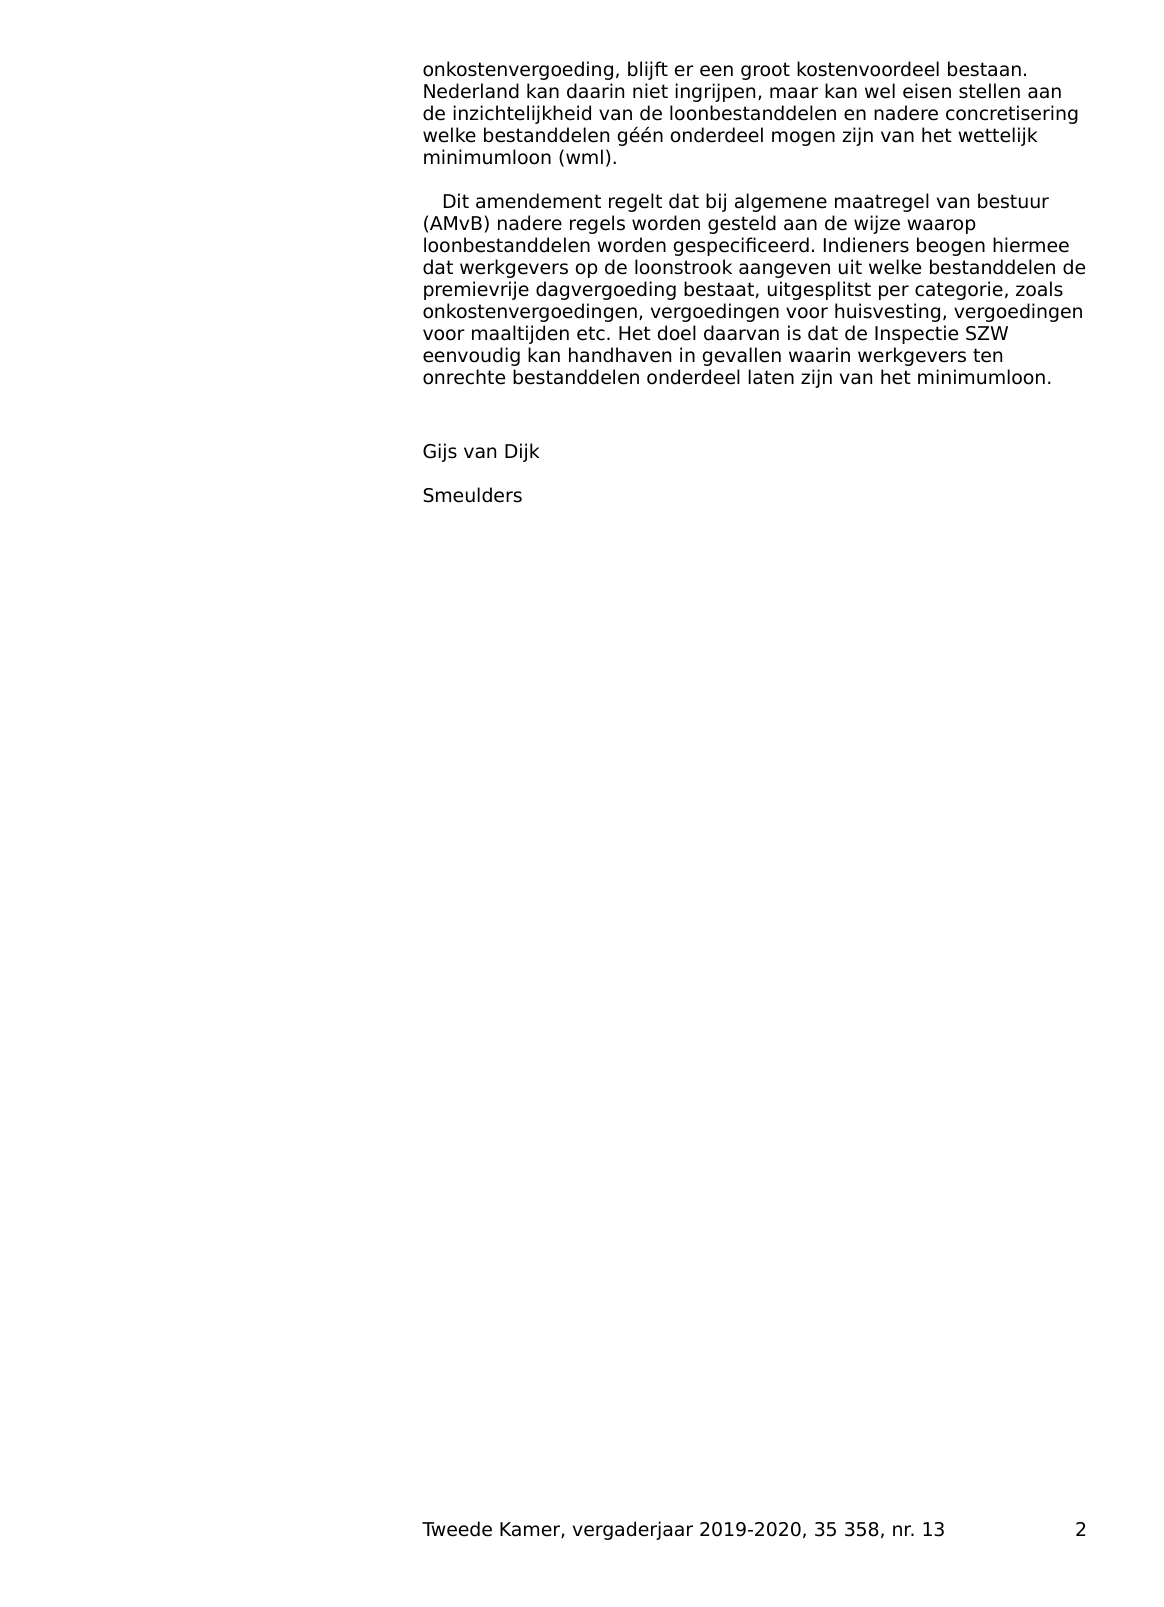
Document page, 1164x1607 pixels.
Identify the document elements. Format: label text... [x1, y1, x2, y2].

text Dit amendement regelt dat bij algemene maatregel van bestuur (AMvB) nadere regels worden gesteld aan de wijze waarop loonbestanddelen worden gespecificeerd. Indieners beogen hiermee dat werkgevers op de loonstrook aangeven uit welke bestanddelen de premievrije dagvergoeding bestaat, uitgesplitst per categorie, zoals onkostenvergoedingen, vergoedingen voor huisvesting, vergoedingen voor maaltijden etc. Het doel daarvan is dat de Inspectie SZW eenvoudig kan handhaven in gevallen waarin werkgevers ten onrechte bestanddelen onderdeel laten zijn van het minimumloon. [422, 191, 1087, 389]
text Gijs van Dijk Smeulders [422, 419, 1087, 507]
text onkostenvergoeding, blijft er een groot kostenvoordeel bestaan. Nederland kan daarin niet ingrijpen, maar kan wel eisen stellen aan de inzichtelijkheid van de loonbestanddelen en nadere concretisering welke bestanddelen géén onderdeel mogen zijn van het wettelijk minimumloon (wml). [422, 59, 1087, 169]
